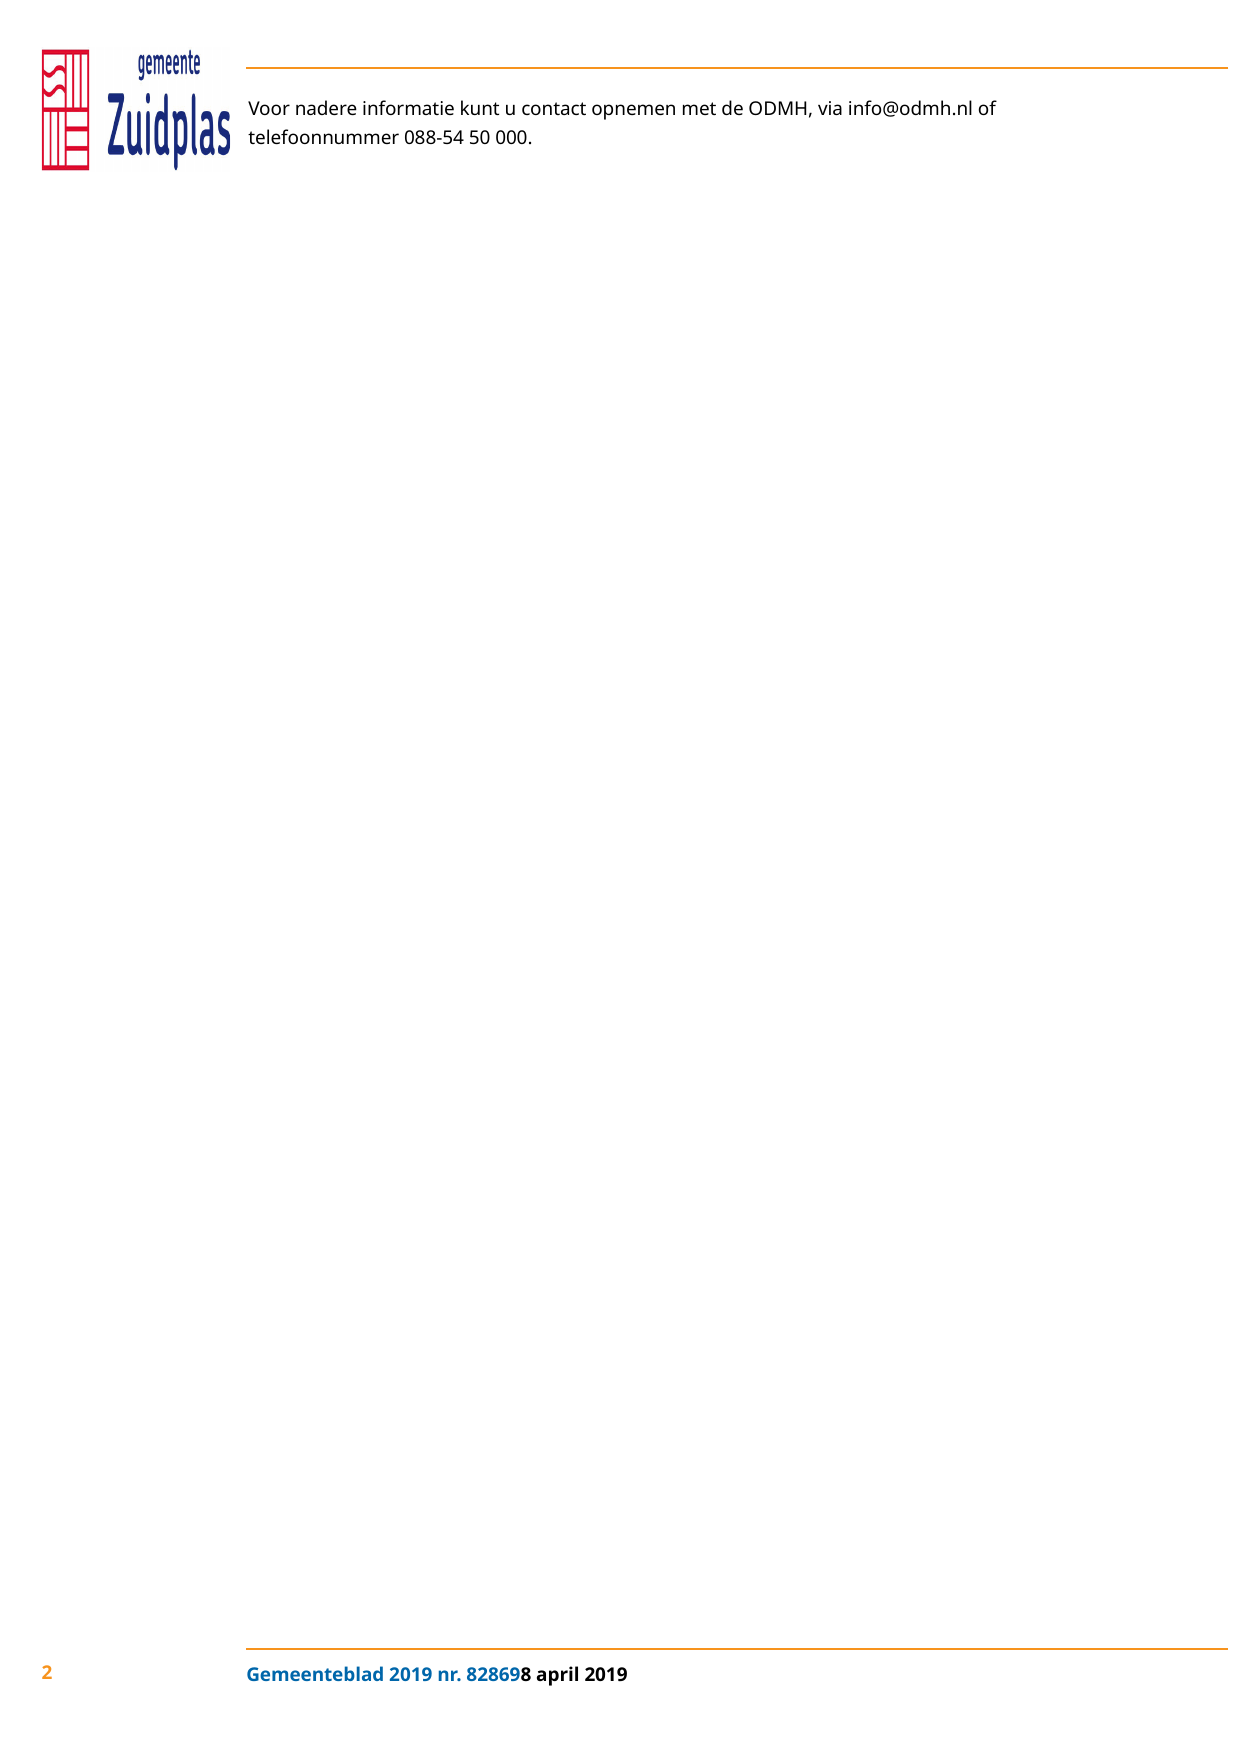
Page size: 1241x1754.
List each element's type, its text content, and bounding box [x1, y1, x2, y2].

picture [41, 47, 231, 172]
text Voor nadere informatie kunt u contact opnemen met de ODMH, via info@odmh.nl of telefoonnummer 088-54 50 000. [248, 95, 1152, 150]
